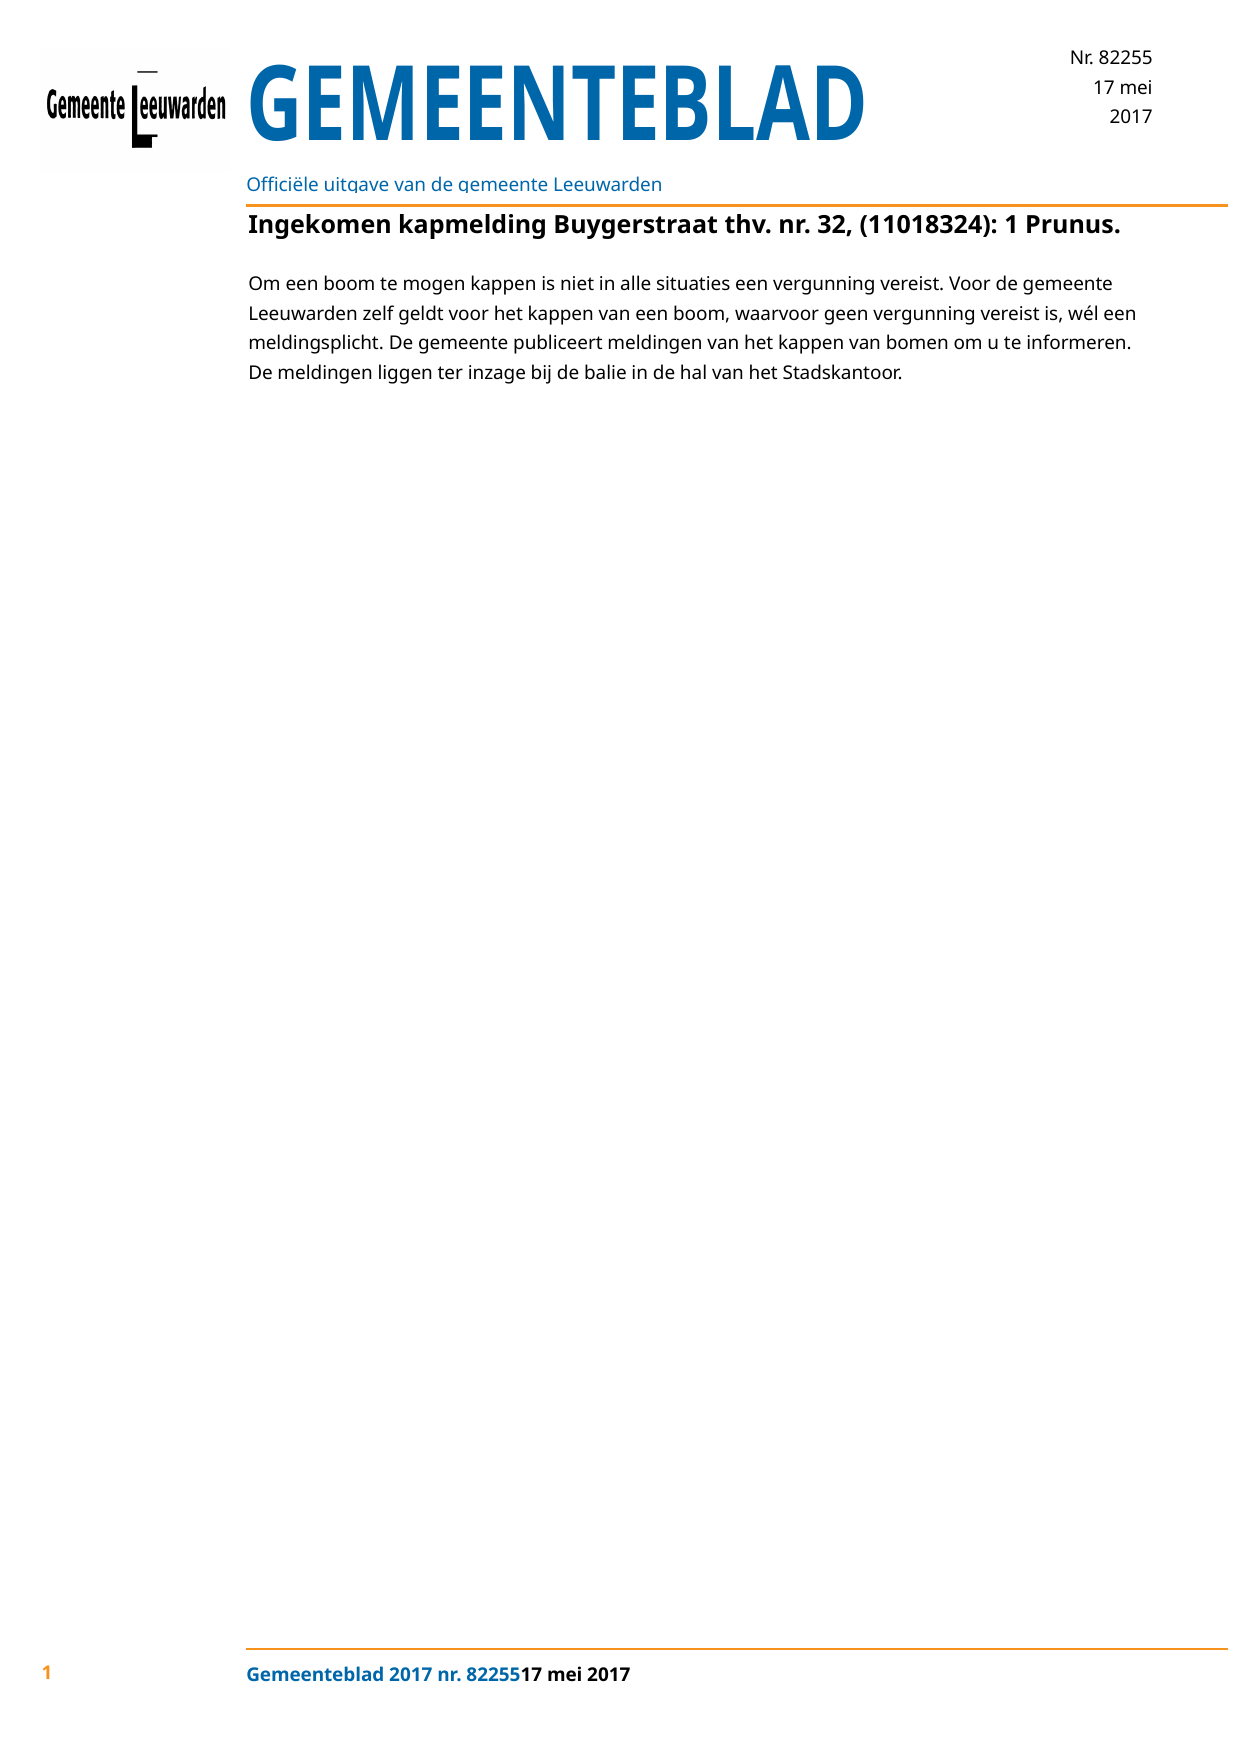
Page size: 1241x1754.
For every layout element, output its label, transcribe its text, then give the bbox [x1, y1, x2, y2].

text Ingekomen kapmelding Buygerstraat thv. nr. 32, (11018324): 1 Prunus. [248, 207, 1152, 241]
text Om een boom te mogen kappen is niet in alle situaties een vergunning vereist. Voor de gemeente Leeuwarden zelf geldt voor het kappen van een boom, waarvoor geen vergunning vereist is, wél een meldingsplicht. De gemeente publiceert meldingen van het kappen van bomen om u te informeren. De meldingen liggen ter inzage bij de balie in de hal van het Stadskantoor. [248, 270, 1152, 385]
picture [41, 47, 231, 172]
